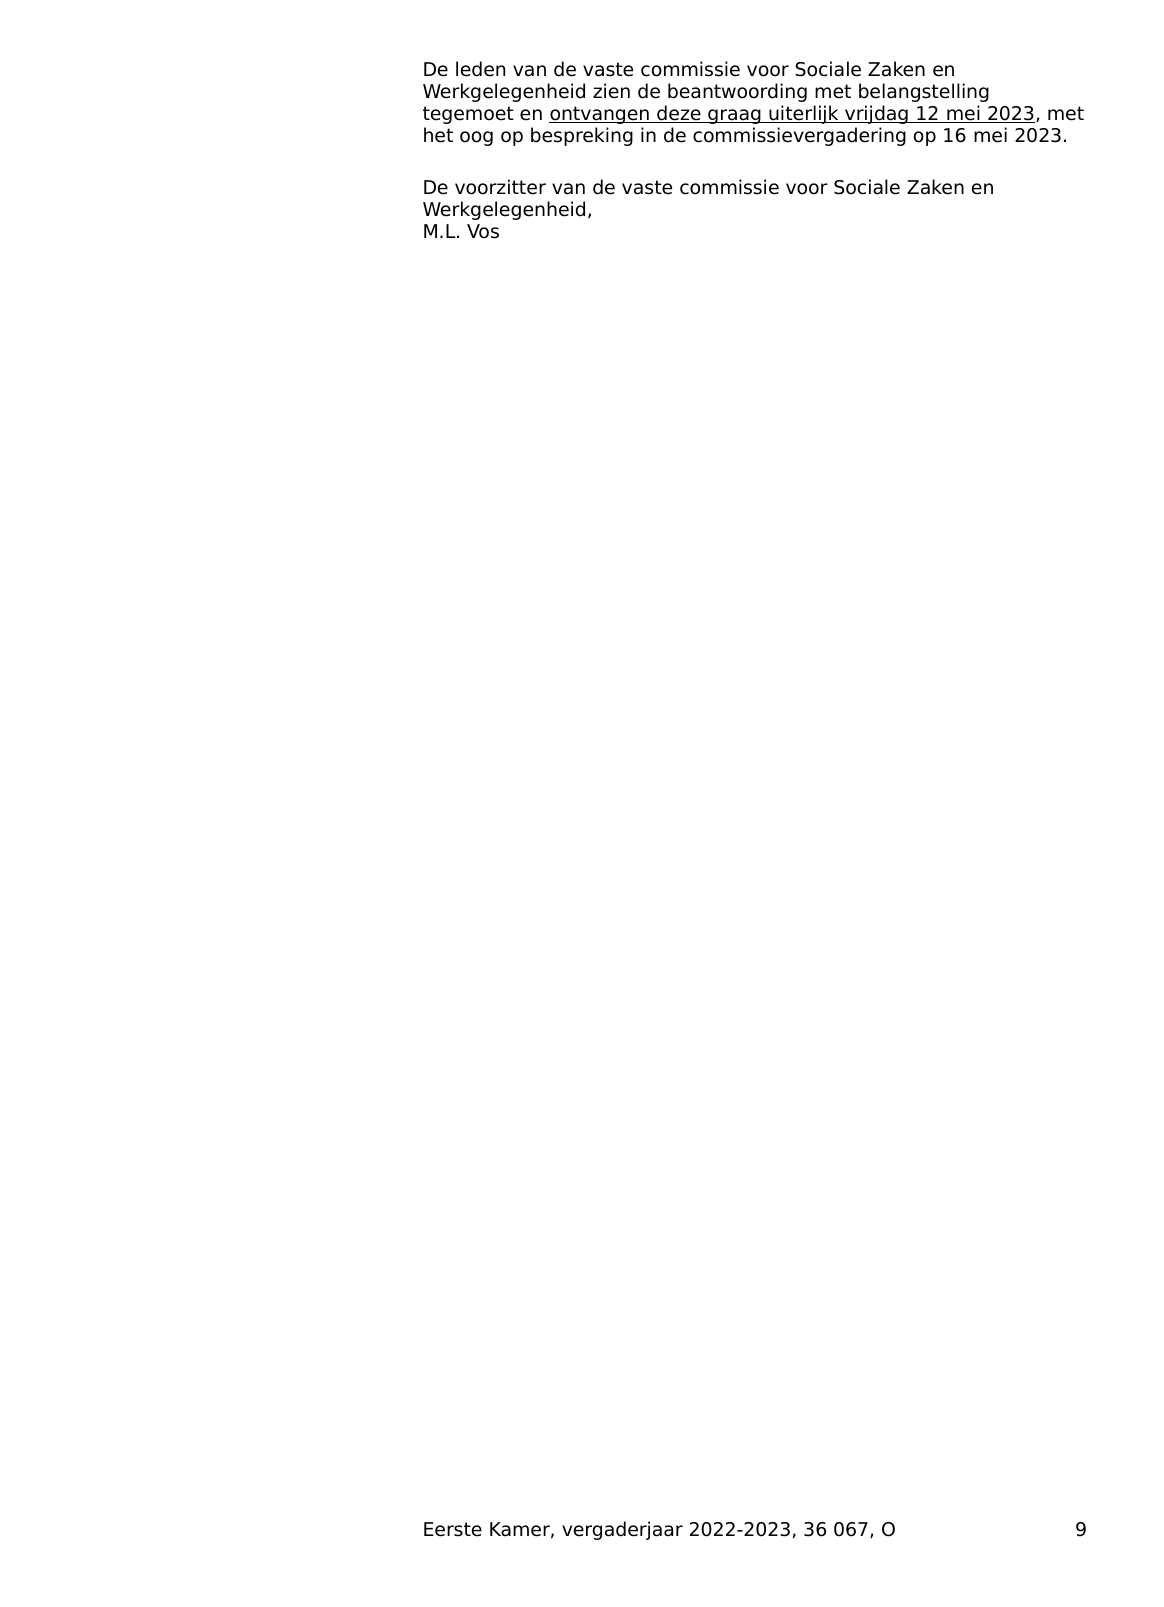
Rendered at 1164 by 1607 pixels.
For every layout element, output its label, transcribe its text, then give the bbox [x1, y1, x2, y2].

text De voorzitter van de vaste commissie voor Sociale Zaken en Werkgelegenheid, M.L. Vos [422, 177, 1087, 243]
text De leden van de vaste commissie voor Sociale Zaken en Werkgelegenheid zien de beantwoording met belangstelling tegemoet en ontvangen deze graag uiterlijk vrijdag 12 mei 2023, met het oog op bespreking in de commissievergadering op 16 mei 2023. [422, 59, 1087, 147]
